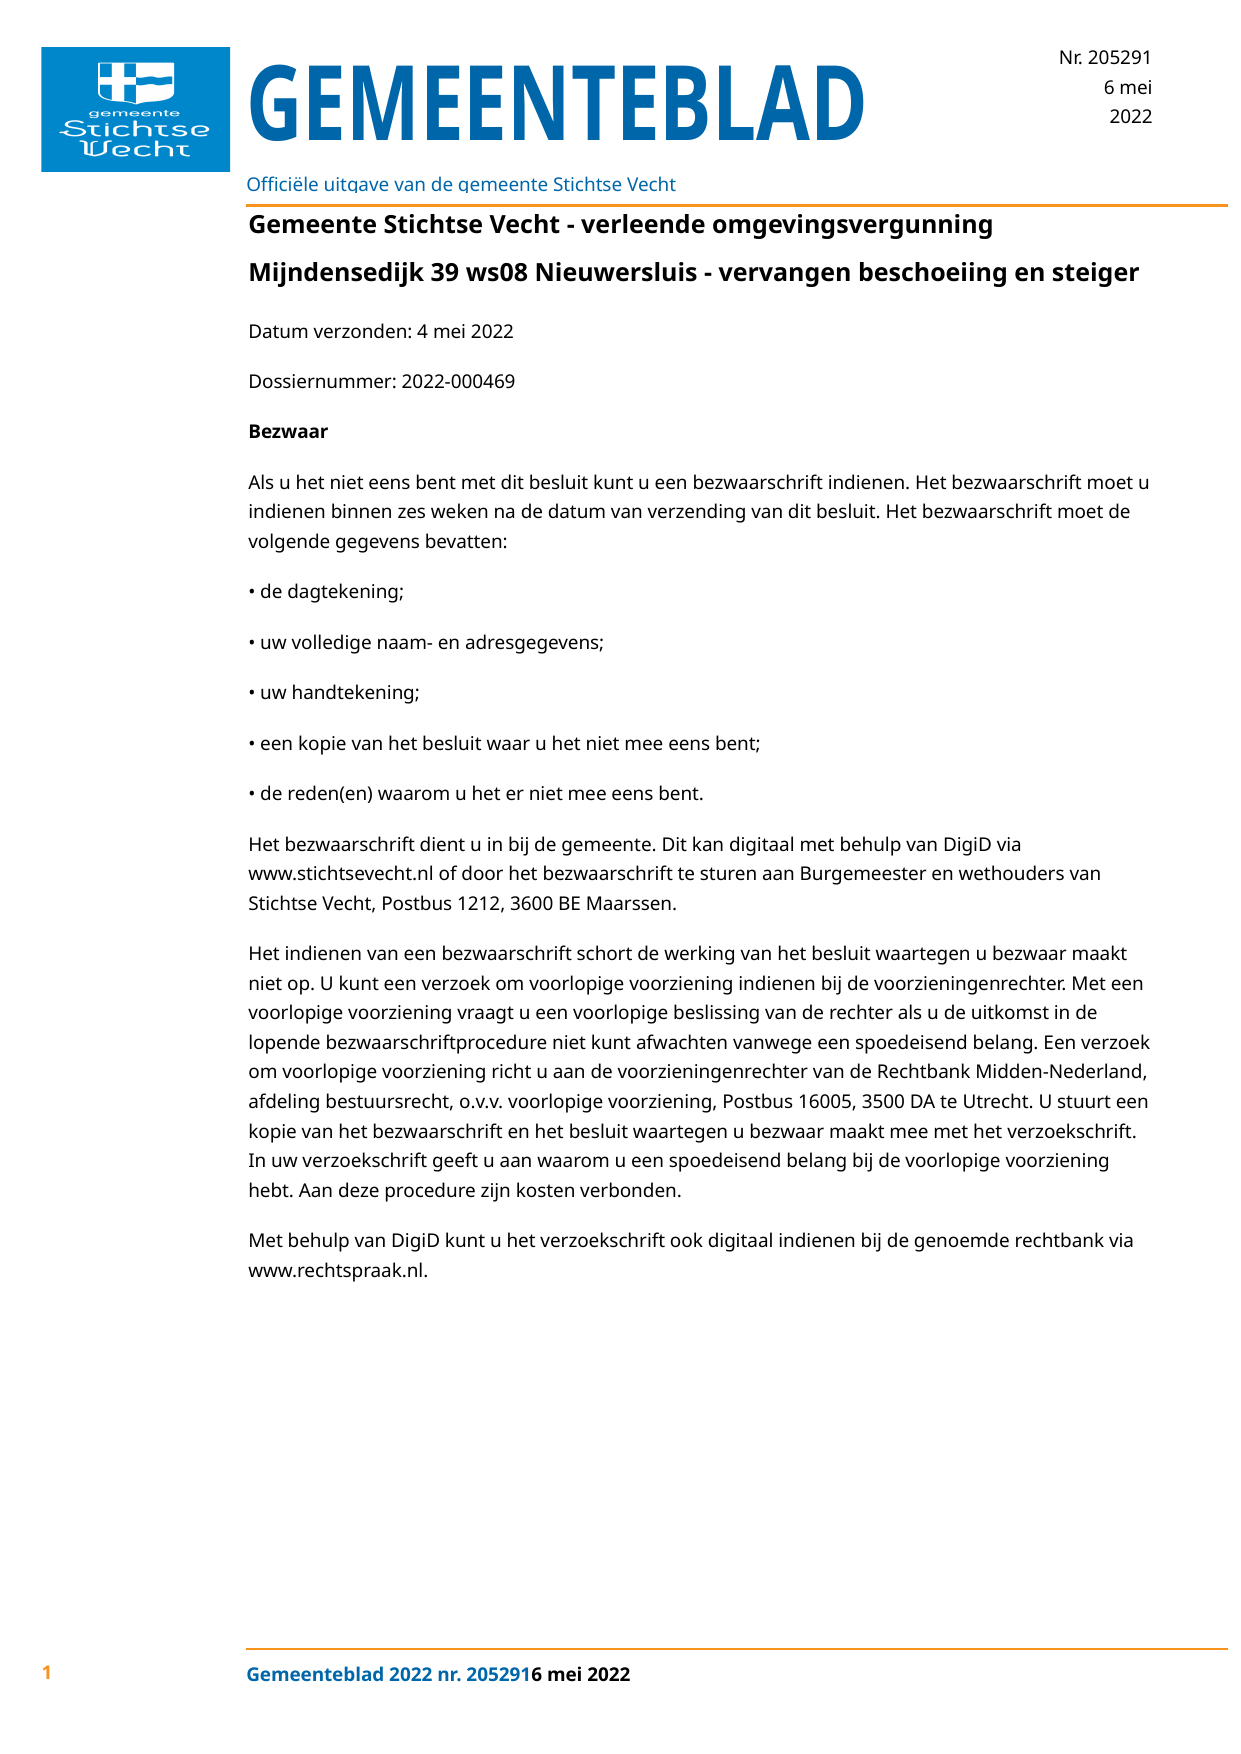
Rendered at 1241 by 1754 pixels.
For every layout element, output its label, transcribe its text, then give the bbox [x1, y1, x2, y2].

text Datum verzonden: 4 mei 2022 [248, 318, 1152, 344]
text • uw handtekening; [248, 679, 1152, 705]
text Als u het niet eens bent met dit besluit kunt u een bezwaarschrift indienen. Het bezwaarschrift moet u indienen binnen zes weken na de datum van verzending van dit besluit. Het bezwaarschrift moet de volgende gegevens bevatten: [248, 469, 1152, 554]
text Met behulp van DigiD kunt u het verzoekschrift ook digitaal indienen bij de genoemde rechtbank via www.rechtspraak.nl. [248, 1227, 1152, 1283]
text • uw volledige naam- en adresgegevens; [248, 629, 1152, 655]
picture [137, 63, 174, 103]
text • een kopie van het besluit waar u het niet mee eens bent; [248, 730, 1152, 756]
text Bezwaar [248, 419, 1152, 444]
text Gemeente Stichtse Vecht - verleende omgevingsvergunning Mijndensedijk 39 ws08 Nieuwersluis - vervangen beschoeiing en steiger [248, 207, 1152, 288]
text Het bezwaarschrift dient u in bij de gemeente. Dit kan digitaal met behulp van DigiD via www.stichtsevecht.nl of door het bezwaarschrift te sturen aan Burgemeester en wethouders van Stichtse Vecht, Postbus 1212, 3600 BE Maarssen. [248, 831, 1152, 916]
text Het indienen van een bezwaarschrift schort de werking van het besluit waartegen u bezwaar maakt niet op. U kunt een verzoek om voorlopige voorziening indienen bij de voorzieningenrechter. Met een voorlopige voorziening vraagt u een voorlopige beslissing van de rechter als u de uitkomst in de lopende bezwaarschriftprocedure niet kunt afwachten vanwege een spoedeisend belang. Een verzoek om voorlopige voorziening richt u aan de voorzieningenrechter van de Rechtbank Midden-Nederland, afdeling bestuursrecht, o.v.v. voorlopige voorziening, Postbus 16005, 3500 DA te Utrecht. U stuurt een kopie van het bezwaarschrift en het besluit waartegen u bezwaar maakt mee met het verzoekschrift. In uw verzoekschrift geeft u aan waarom u een spoedeisend belang bij de voorlopige voorziening hebt. Aan deze procedure zijn kosten verbonden. [248, 940, 1152, 1203]
text Dossiernummer: 2022-000469 [248, 368, 1152, 394]
picture [99, 63, 135, 101]
text • de reden(en) waarom u het er niet mee eens bent. [248, 780, 1152, 806]
text • de dagtekening; [248, 579, 1152, 604]
